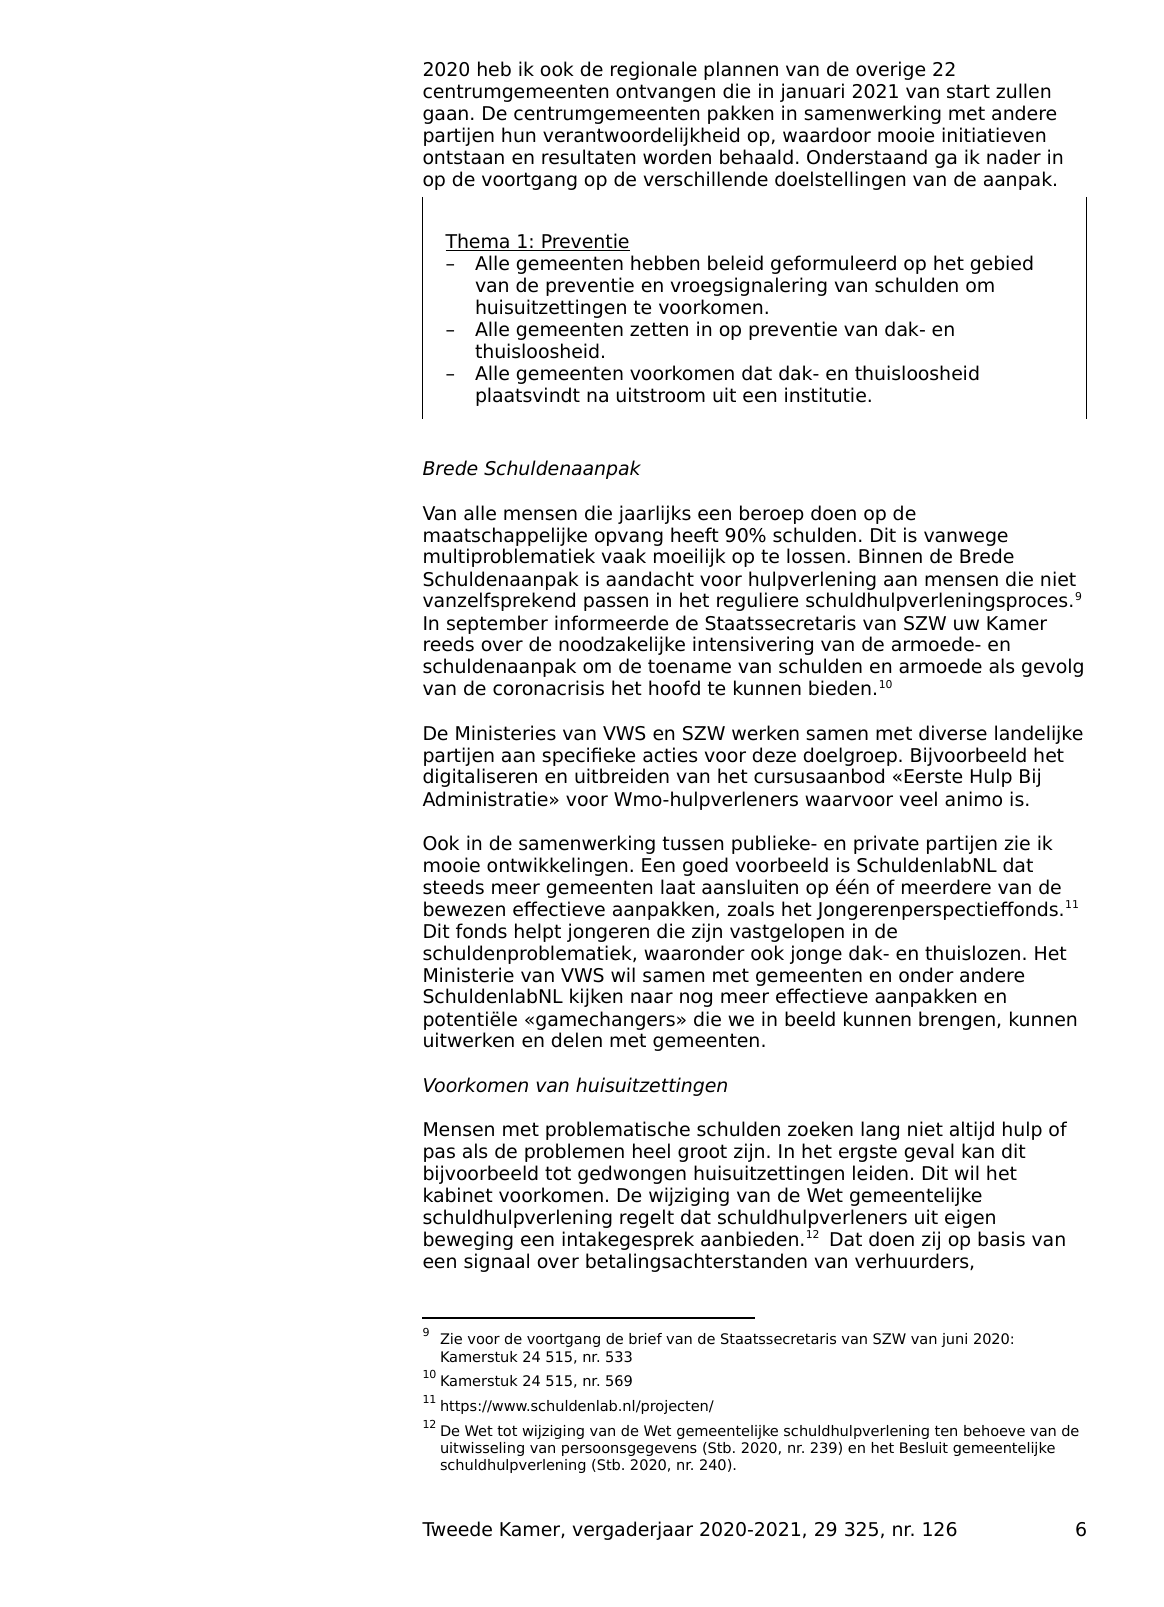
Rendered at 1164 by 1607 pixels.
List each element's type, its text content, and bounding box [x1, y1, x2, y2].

text Van alle mensen die jaarlijks een beroep doen op de maatschappelijke opvang heeft 90% schulden. Dit is vanwege multiproblematiek vaak moeilijk op te lossen. Binnen de Brede Schuldenaanpak is aandacht voor hulpverlening aan mensen die niet vanzelfsprekend passen in het reguliere schuldhulpverleningsproces. In september informeerde de Staatssecretaris van SZW uw Kamer reeds over de noodzakelijke intensivering van de armoede- en schuldenaanpak om de toename van schulden en armoede als gevolg van de coronacrisis het hoofd te kunnen bieden. [422, 502, 1087, 700]
text De Wet tot wijziging van de Wet gemeentelijke schuldhulpverlening ten behoeve van de uitwisseling van persoonsgegevens (Stb. 2020, nr. 239) en het Besluit gemeentelijke schuldhulpverlening (Stb. 2020, nr. 240). [422, 1418, 1087, 1474]
text https://www.schuldenlab.nl/projecten/ [422, 1393, 1087, 1416]
text Mensen met problematische schulden zoeken lang niet altijd hulp of pas als de problemen heel groot zijn. In het ergste geval kan dit bijvoorbeeld tot gedwongen huisuitzettingen leiden. Dit wil het kabinet voorkomen. De wijziging van de Wet gemeentelijke schuldhulpverlening regelt dat schuldhulpverleners uit eigen beweging een intakegesprek aanbieden. Dat doen zij op basis van een signaal over betalingsachterstanden van verhuurders, [422, 1119, 1087, 1273]
text 2020 heb ik ook de regionale plannen van de overige 22 centrumgemeenten ontvangen die in januari 2021 van start zullen gaan. De centrumgemeenten pakken in samenwerking met andere partijen hun verantwoordelijkheid op, waardoor mooie initiatieven ontstaan en resultaten worden behaald. Onderstaand ga ik nader in op de voortgang op de verschillende doelstellingen van de aanpak. [422, 59, 1087, 191]
text Kamerstuk 24 515, nr. 569 [422, 1368, 1087, 1391]
text De Ministeries van VWS en SZW werken samen met diverse landelijke partijen aan specifieke acties voor deze doelgroep. Bijvoorbeeld het digitaliseren en uitbreiden van het cursusaanbod «Eerste Hulp Bij Administratie» voor Wmo-hulpverleners waarvoor veel animo is. [422, 722, 1087, 810]
text Ook in de samenwerking tussen publieke- en private partijen zie ik mooie ontwikkelingen. Een goed voorbeeld is SchuldenlabNL dat steeds meer gemeenten laat aansluiten op één of meerdere van de bewezen effectieve aanpakken, zoals het Jongerenperspectieffonds. Dit fonds helpt jongeren die zijn vastgelopen in de schuldenproblematiek, waaronder ook jonge dak- en thuislozen. Het Ministerie van VWS wil samen met gemeenten en onder andere SchuldenlabNL kijken naar nog meer effectieve aanpakken en potentiële «gamechangers» die we in beeld kunnen brengen, kunnen uitwerken en delen met gemeenten. [422, 833, 1087, 1052]
subtitle Brede Schuldenaanpak [422, 458, 1087, 480]
text Zie voor de voortgang de brief van de Staatssecretaris van SZW van juni 2020: Kamerstuk 24 515, nr. 533 [422, 1327, 1087, 1366]
table_header Thema 1: Preventie – Alle gemeenten hebben beleid geformuleerd op het gebied van de preventie en vroegsignalering van schulden om huisuitzettingen te voorkomen. – Alle gemeenten zetten in op preventie van dak- en thuisloosheid. – Alle gemeenten voorkomen dat dak- en thuisloosheid plaatsvindt na uitstroom uit een institutie. [423, 197, 1086, 418]
subtitle Voorkomen van huisuitzettingen [422, 1074, 1087, 1097]
